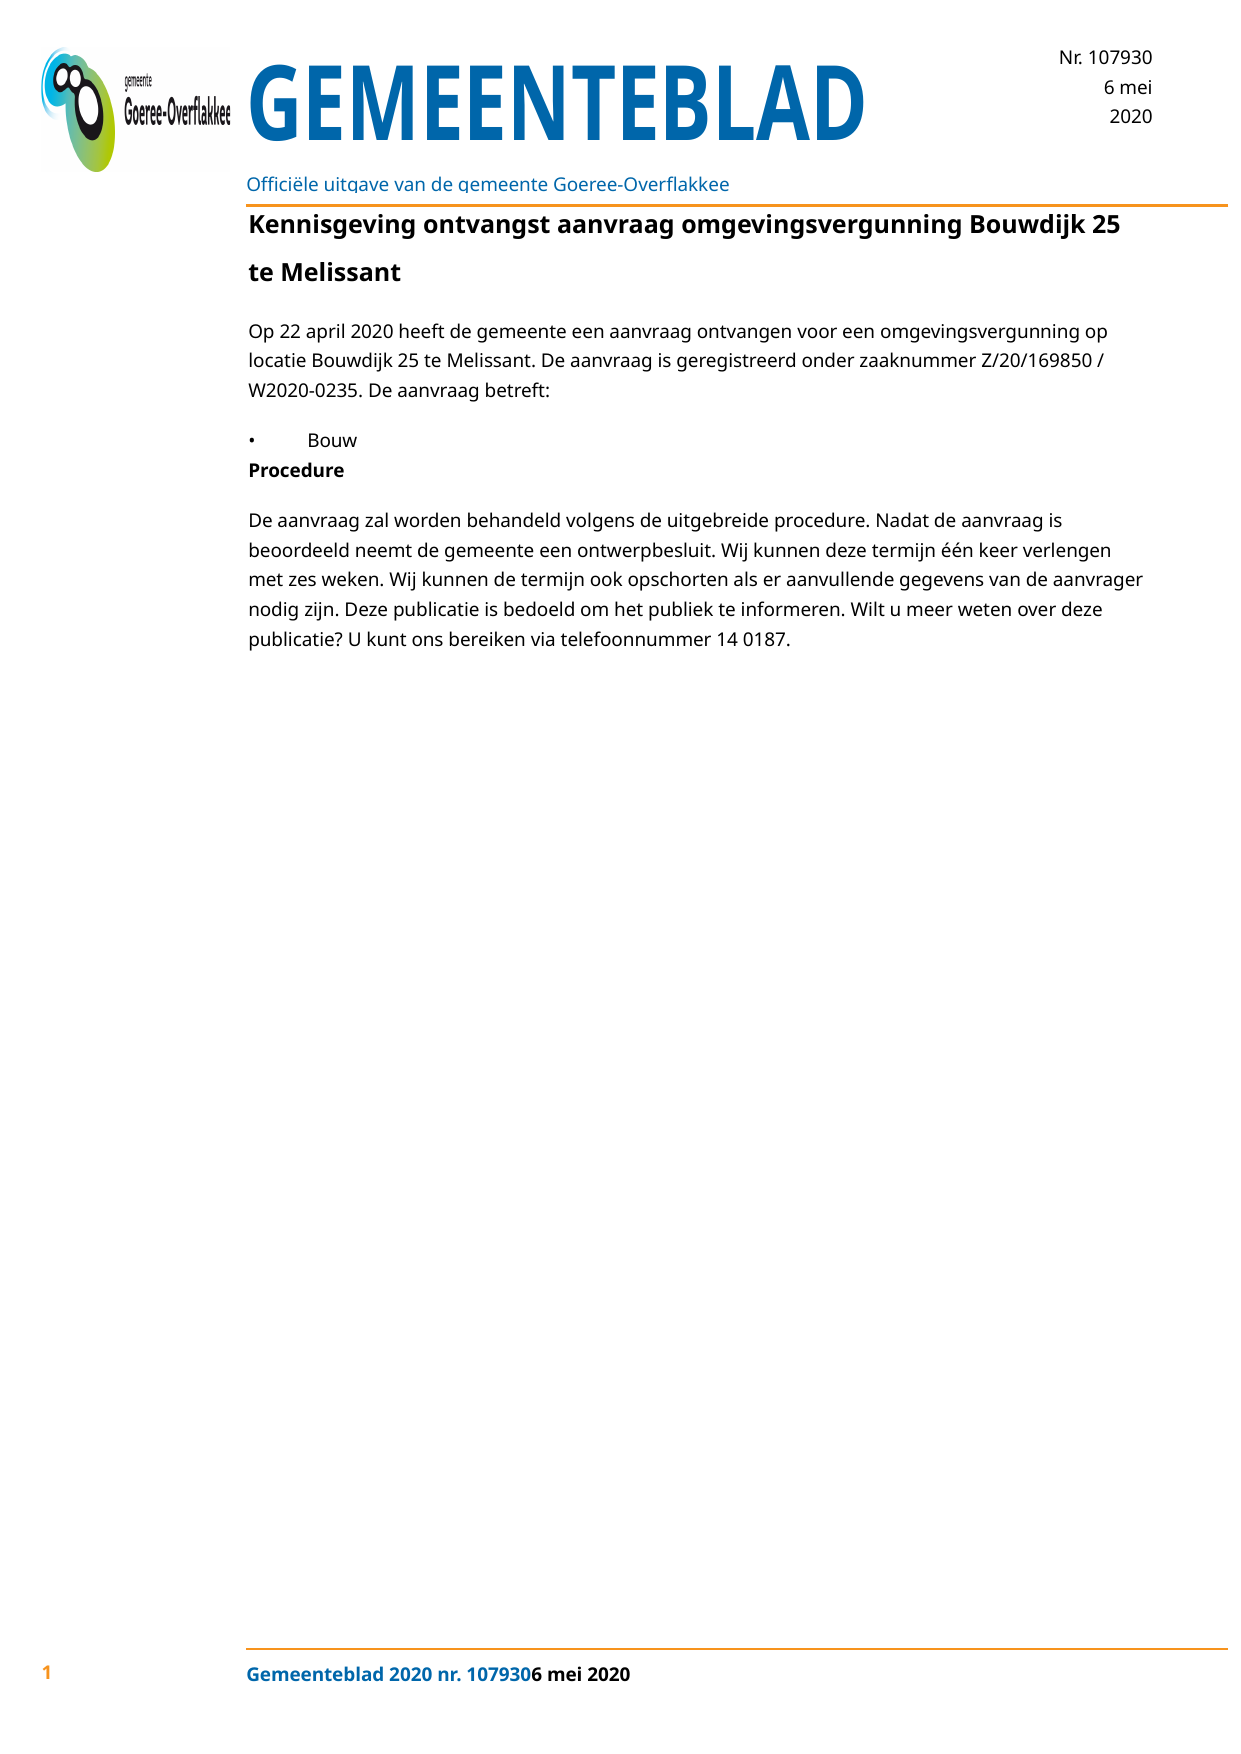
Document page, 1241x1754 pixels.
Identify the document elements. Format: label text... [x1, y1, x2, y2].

text Op 22 april 2020 heeft de gemeente een aanvraag ontvangen voor een omgevingsvergunning op locatie Bouwdijk 25 te Melissant. De aanvraag is geregistreerd onder zaaknummer Z/20/169850 / W2020-0235. De aanvraag betreft: [248, 318, 1152, 403]
text Procedure [248, 457, 1152, 483]
text De aanvraag zal worden behandeld volgens de uitgebreide procedure. Nadat de aanvraag is beoordeeld neemt de gemeente een ontwerpbesluit. Wij kunnen deze termijn één keer verlengen met zes weken. Wij kunnen de termijn ook opschorten als er aanvullende gegevens van de aanvrager nodig zijn. Deze publicatie is bedoeld om het publiek te informeren. Wilt u meer weten over deze publicatie? U kunt ons bereiken via telefoonnummer 14 0187. [248, 507, 1152, 652]
list Bouw [248, 427, 1152, 453]
text Kennisgeving ontvangst aanvraag omgevingsvergunning Bouwdijk 25 te Melissant [248, 207, 1152, 288]
picture [41, 47, 231, 172]
